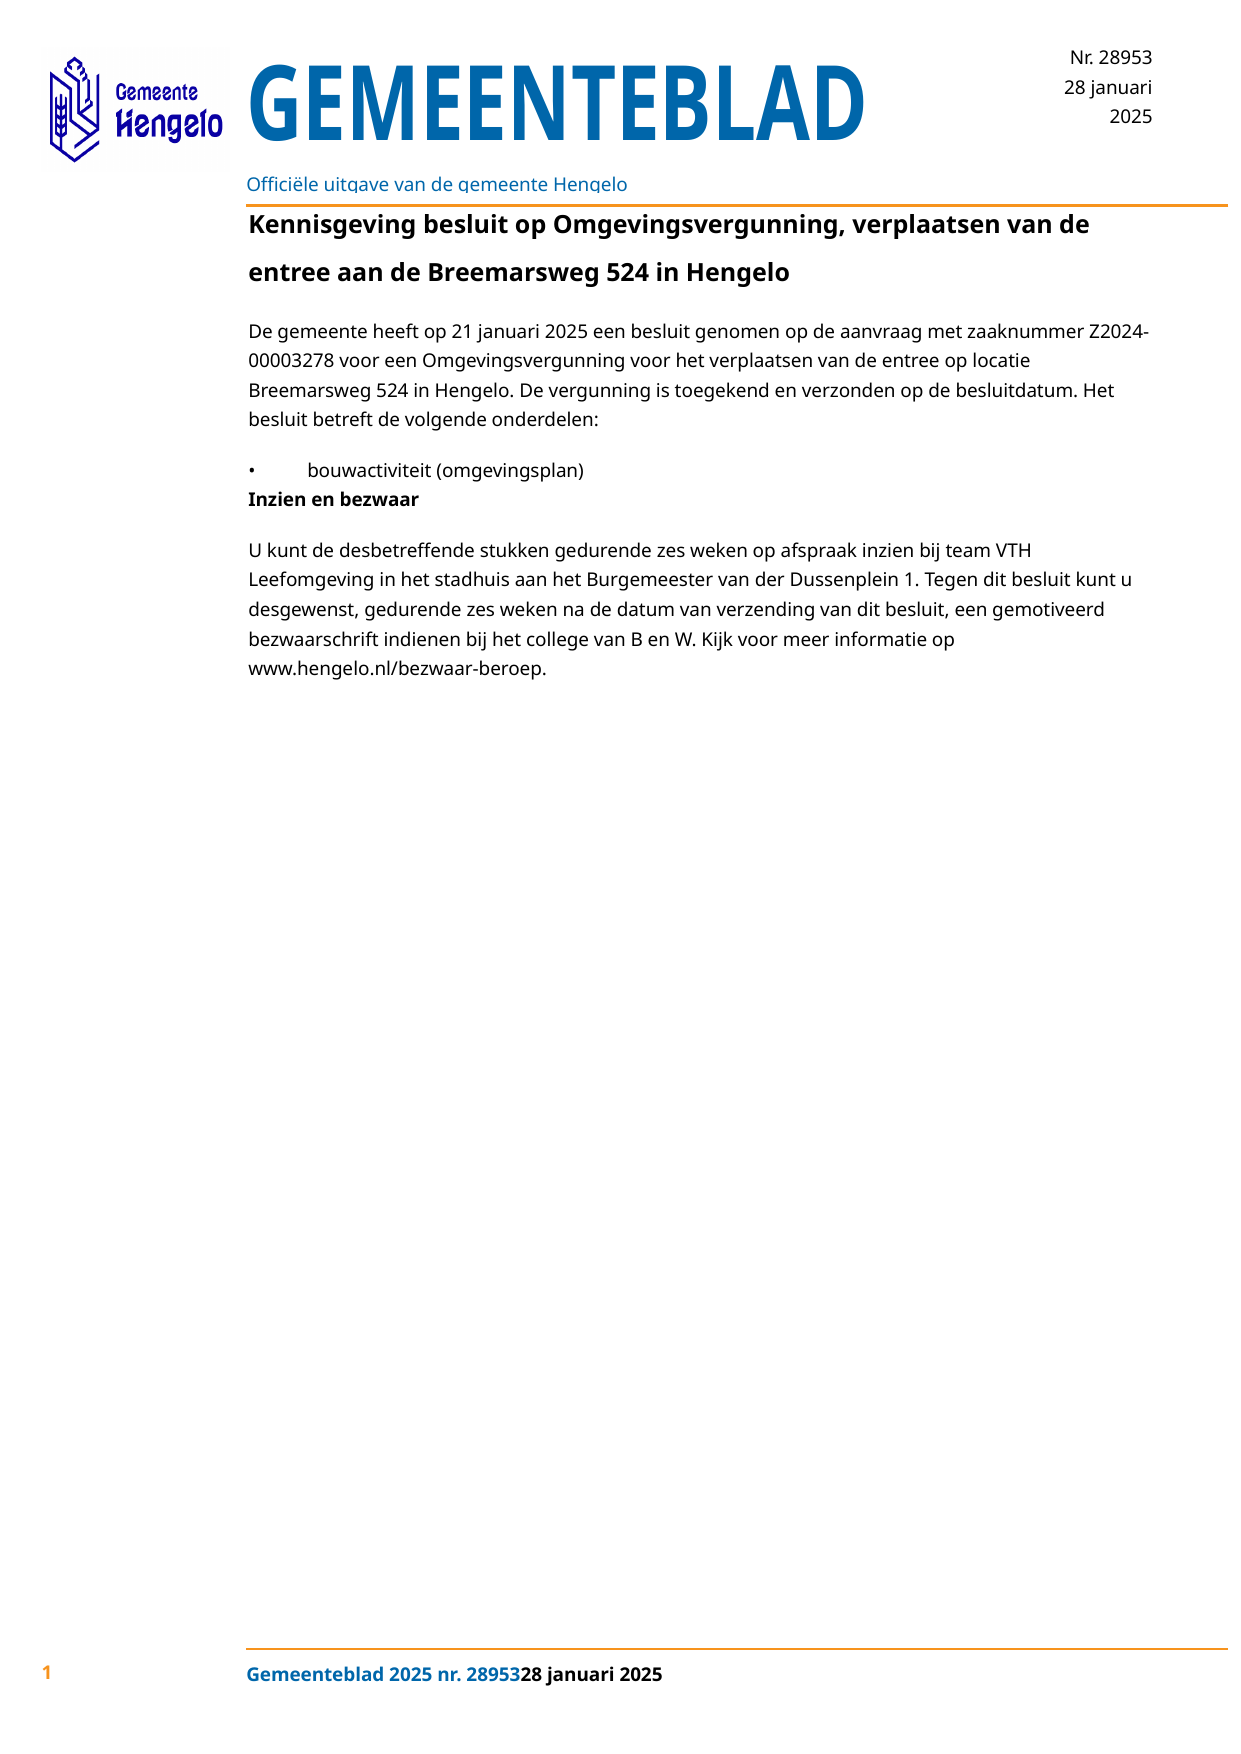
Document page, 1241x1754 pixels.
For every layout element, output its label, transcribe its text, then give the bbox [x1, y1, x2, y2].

text Inzien en bezwaar [248, 487, 1152, 512]
picture [41, 47, 231, 172]
text De gemeente heeft op 21 januari 2025 een besluit genomen op de aanvraag met zaaknummer Z2024-00003278 voor een Omgevingsvergunning voor het verplaatsen van de entree op locatie Breemarsweg 524 in Hengelo. De vergunning is toegekend en verzonden op de besluitdatum. Het besluit betreft de volgende onderdelen: [248, 318, 1152, 432]
list bouwactiviteit (omgevingsplan) [248, 457, 1152, 483]
text U kunt de desbetreffende stukken gedurende zes weken op afspraak inzien bij team VTH Leefomgeving in het stadhuis aan het Burgemeester van der Dussenplein 1. Tegen dit besluit kunt u desgewenst, gedurende zes weken na de datum van verzending van dit besluit, een gemotiveerd bezwaarschrift indienen bij het college van B en W. Kijk voor meer informatie op www.hengelo.nl/bezwaar-beroep. [248, 537, 1152, 681]
text Kennisgeving besluit op Omgevingsvergunning, verplaatsen van de entree aan de Breemarsweg 524 in Hengelo [248, 207, 1152, 288]
